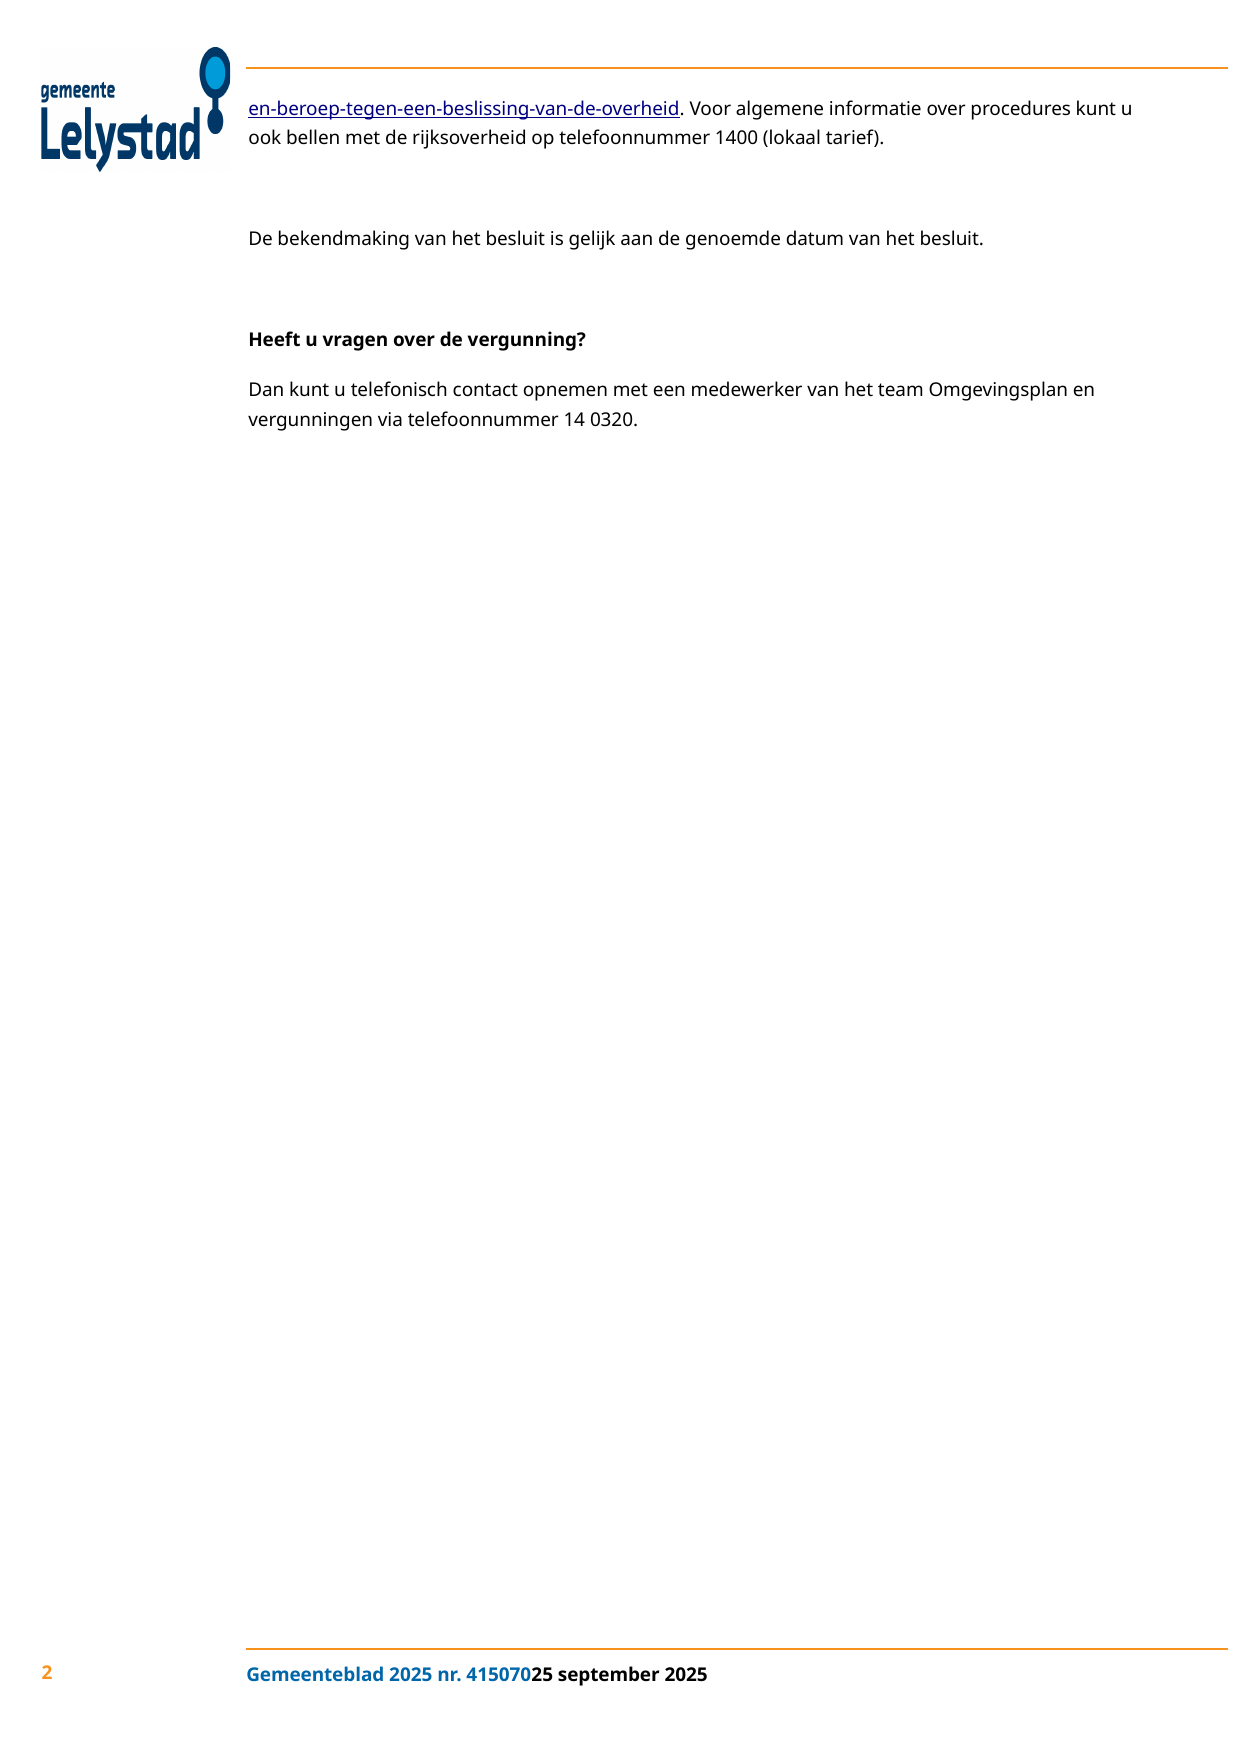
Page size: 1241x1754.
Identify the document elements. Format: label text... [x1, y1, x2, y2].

text en-beroep-tegen-een-beslissing-van-de-overheid. Voor algemene informatie over procedures kunt u ook bellen met de rijksoverheid op telefoonnummer 1400 (lokaal tarief). [248, 95, 1152, 150]
picture [41, 47, 231, 172]
text Heeft u vragen over de vergunning? [248, 326, 1152, 352]
text Dan kunt u telefonisch contact opnemen met een medewerker van het team Omgevingsplan en vergunningen via telefoonnummer 14 0320. [248, 376, 1152, 432]
text De bekendmaking van het besluit is gelijk aan de genoemde datum van het besluit. [248, 225, 1152, 251]
